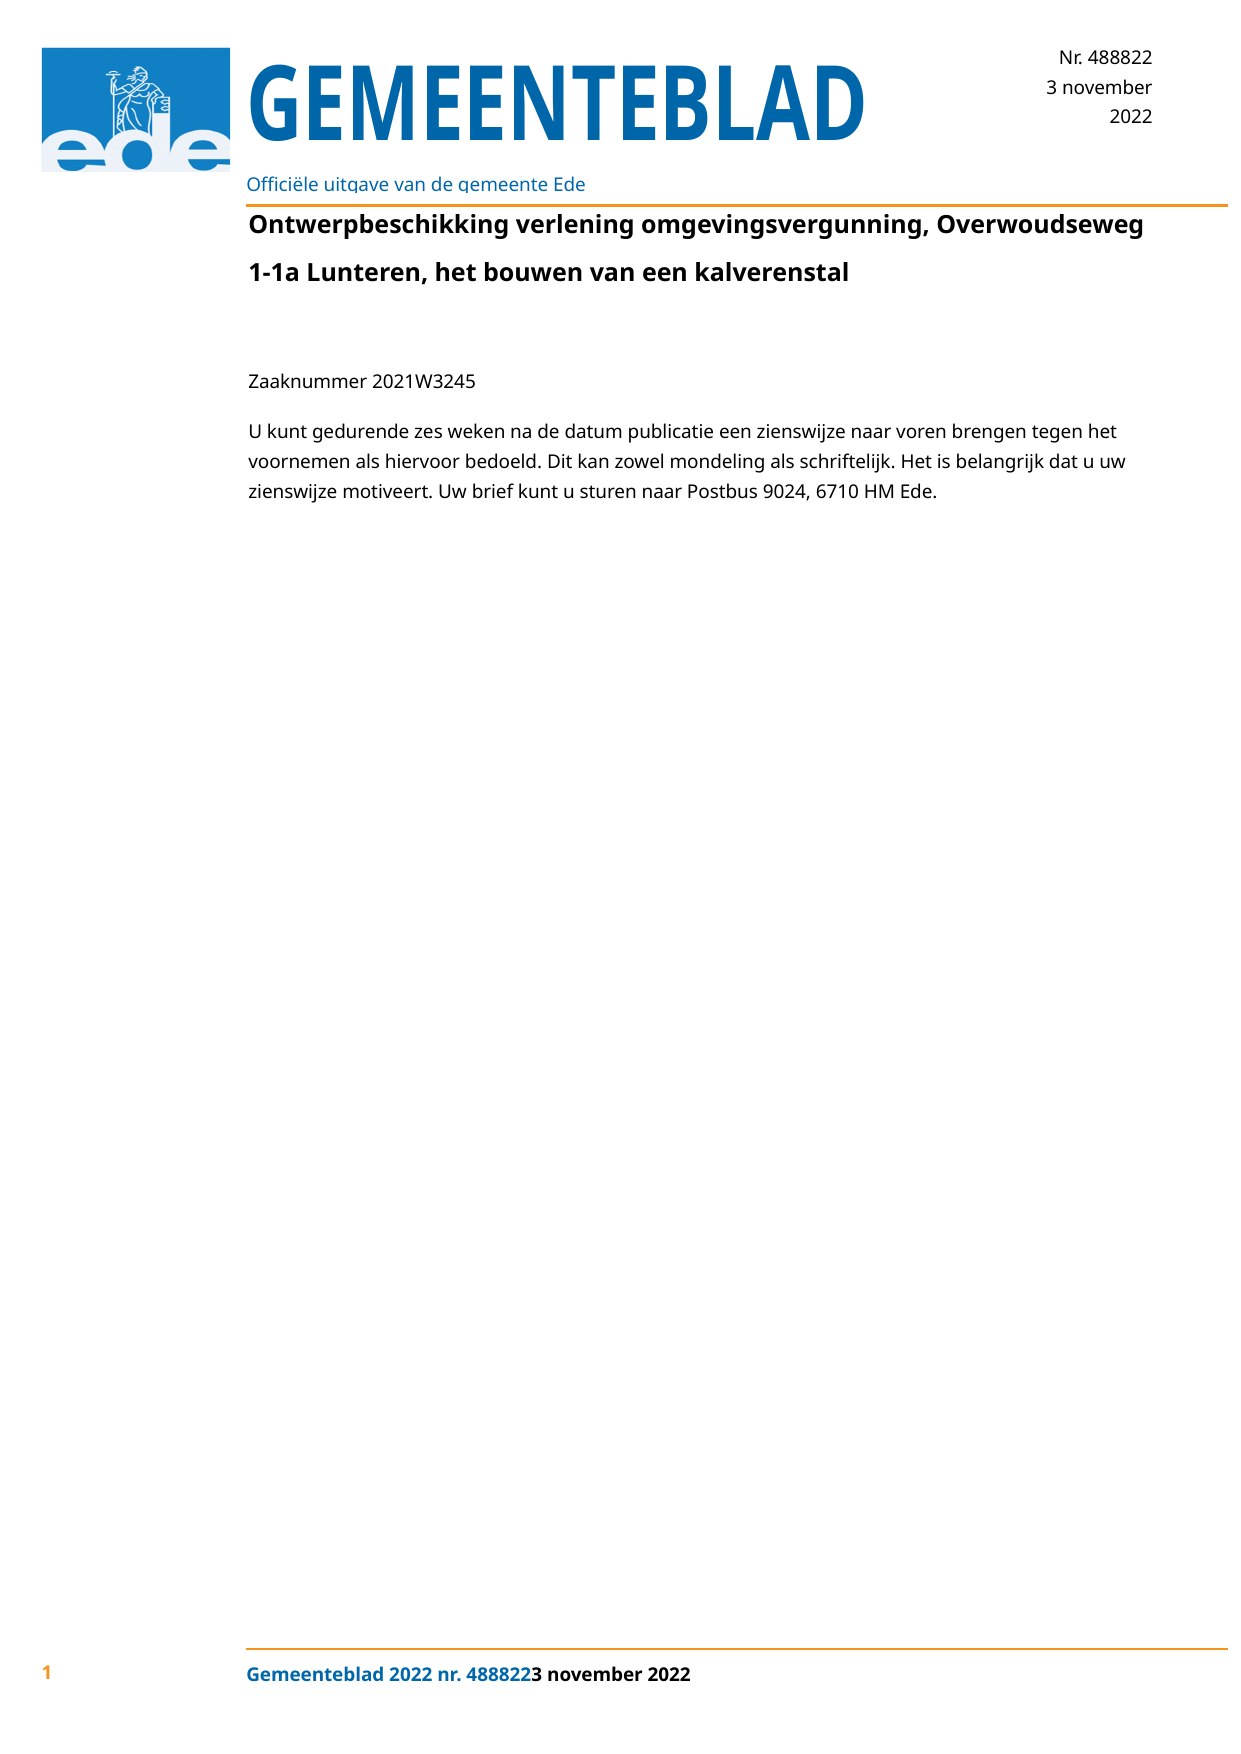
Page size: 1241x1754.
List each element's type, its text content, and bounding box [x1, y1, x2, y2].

text Ontwerpbeschikking verlening omgevingsvergunning, Overwoudseweg 1-1a Lunteren, het bouwen van een kalverenstal [248, 207, 1152, 288]
picture [41, 47, 231, 172]
text Zaaknummer 2021W3245 [248, 368, 1152, 394]
text U kunt gedurende zes weken na de datum publicatie een zienswijze naar voren brengen tegen het voornemen als hiervoor bedoeld. Dit kan zowel mondeling als schriftelijk. Het is belangrijk dat u uw zienswijze motiveert. Uw brief kunt u sturen naar Postbus 9024, 6710 HM Ede. [248, 419, 1152, 504]
